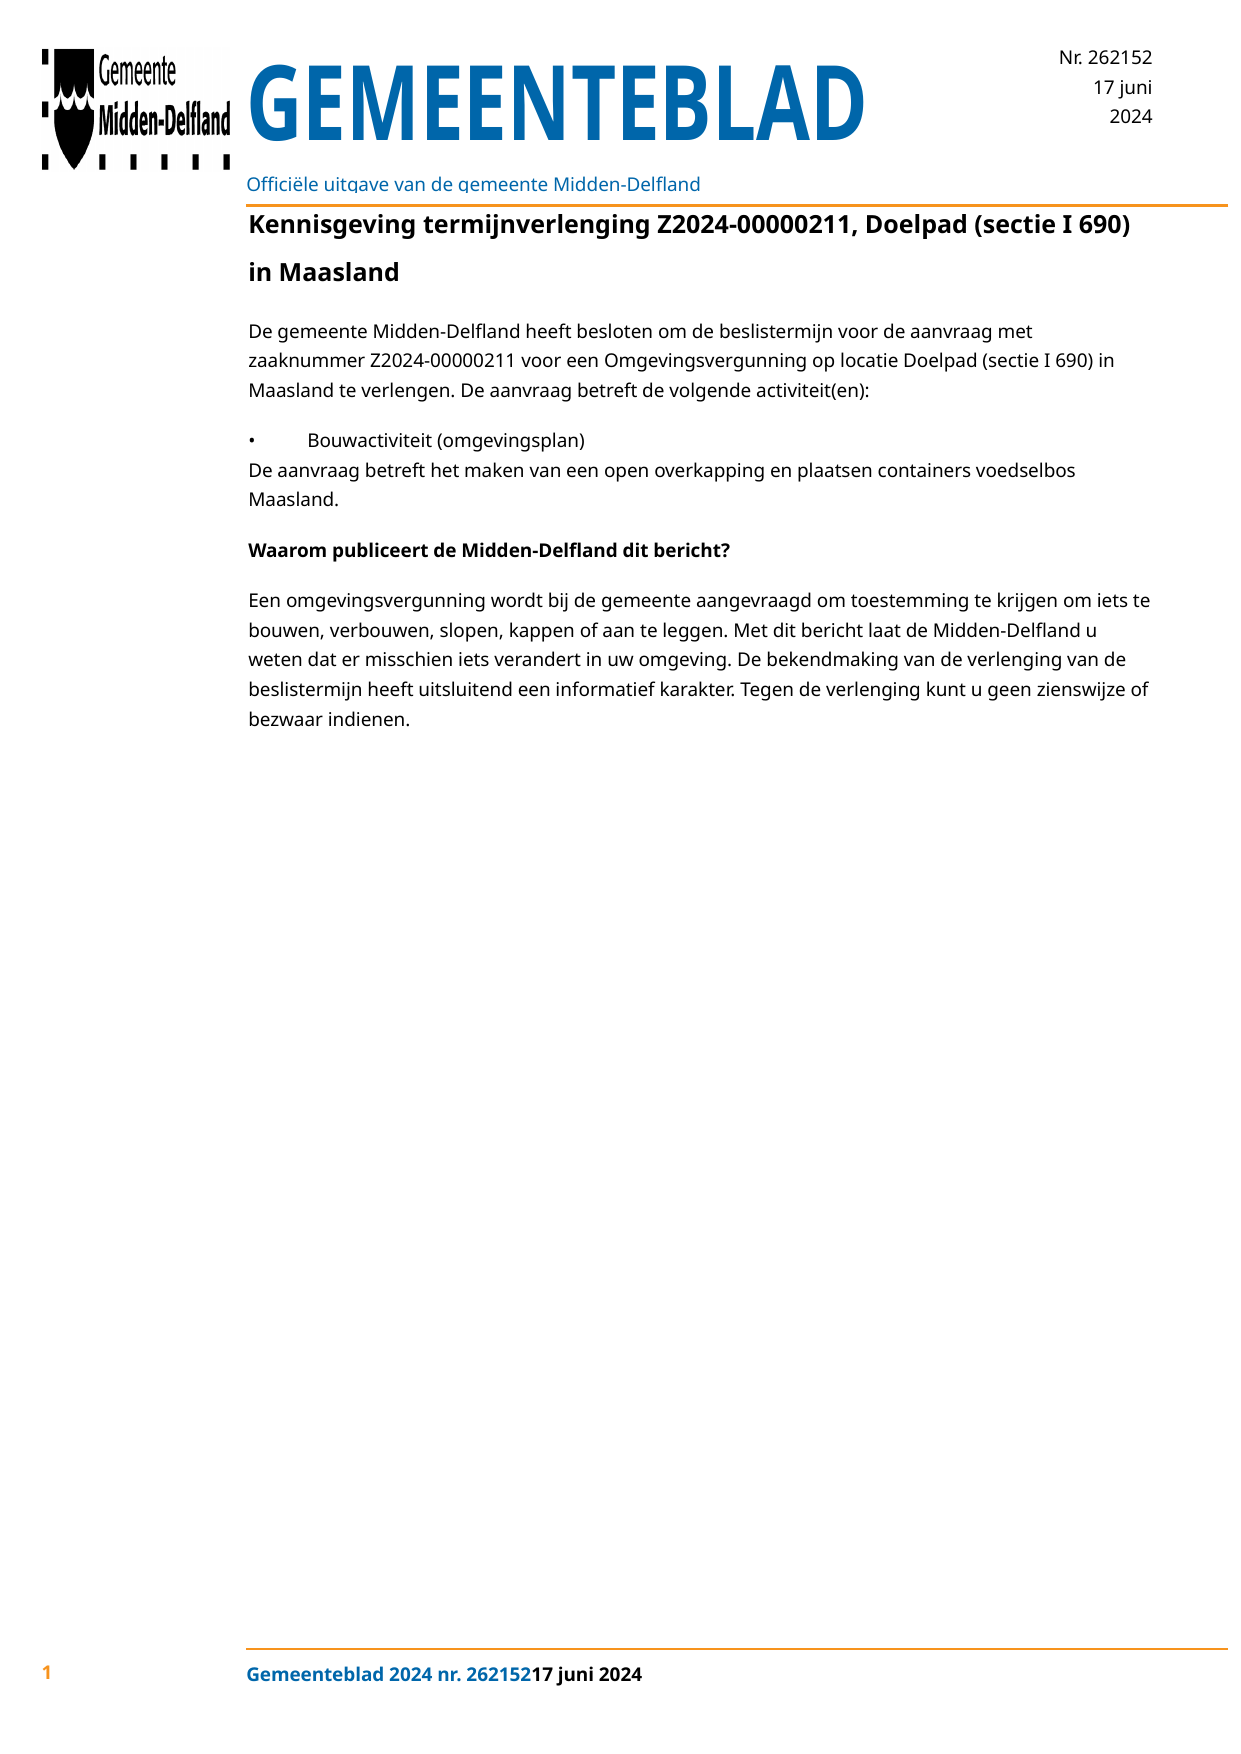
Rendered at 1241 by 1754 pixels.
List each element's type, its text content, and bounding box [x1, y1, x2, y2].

text Waarom publiceert de Midden-Delfland dit bericht? [248, 537, 1152, 563]
text De gemeente Midden-Delfland heeft besloten om de beslistermijn voor de aanvraag met zaaknummer Z2024-00000211 voor een Omgevingsvergunning op locatie Doelpad (sectie I 690) in Maasland te verlengen. De aanvraag betreft de volgende activiteit(en): [248, 318, 1152, 403]
list Bouwactiviteit (omgevingsplan) [248, 427, 1152, 453]
text Een omgevingsvergunning wordt bij de gemeente aangevraagd om toestemming te krijgen om iets te bouwen, verbouwen, slopen, kappen of aan te leggen. Met dit bericht laat de Midden-Delfland u weten dat er misschien iets verandert in uw omgeving. De bekendmaking van de verlenging van de beslistermijn heeft uitsluitend een informatief karakter. Tegen de verlenging kunt u geen zienswijze of bezwaar indienen. [248, 587, 1152, 732]
picture [41, 47, 231, 172]
text Kennisgeving termijnverlenging Z2024-00000211, Doelpad (sectie I 690) in Maasland [248, 207, 1152, 288]
text De aanvraag betreft het maken van een open overkapping en plaatsen containers voedselbos Maasland. [248, 457, 1152, 512]
